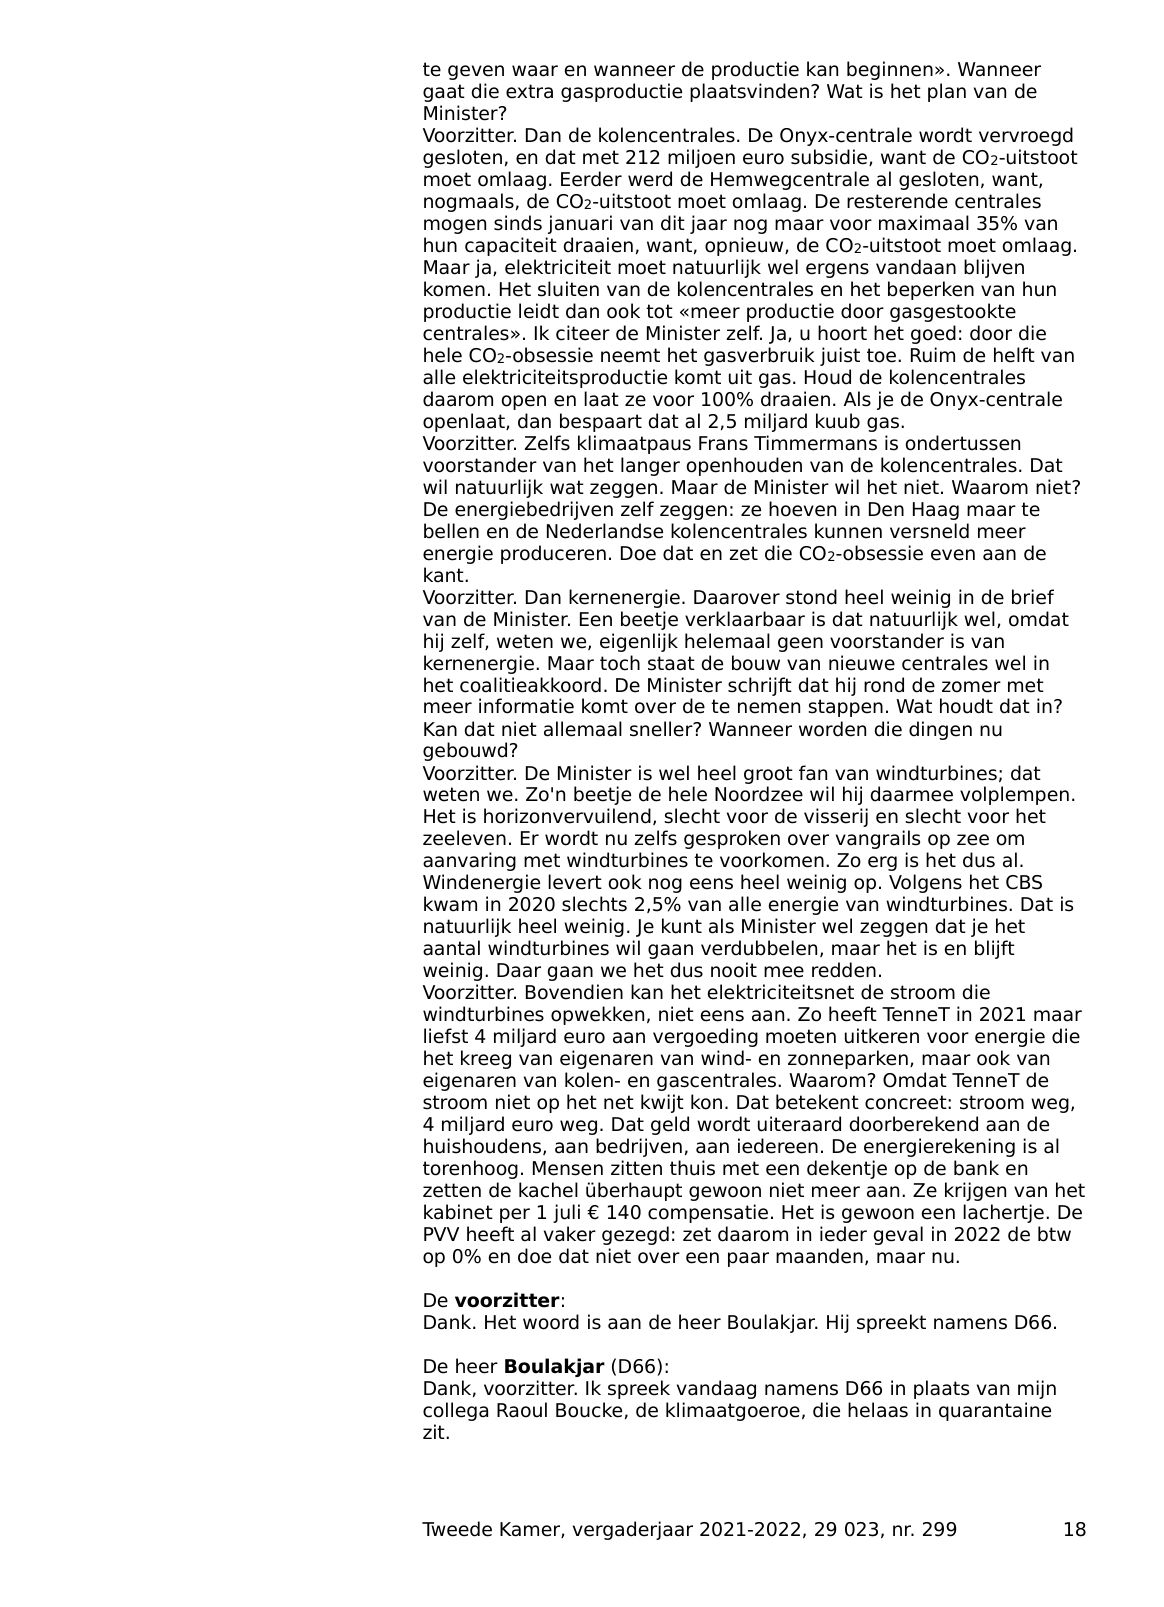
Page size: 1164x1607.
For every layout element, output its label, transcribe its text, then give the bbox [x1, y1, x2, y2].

text Voorzitter. Dan de kolencentrales. De Onyx-centrale wordt vervroegd gesloten, en dat met 212 miljoen euro subsidie, want de CO2-uitstoot moet omlaag. Eerder werd de Hemwegcentrale al gesloten, want, nogmaals, de CO2-uitstoot moet omlaag. De resterende centrales mogen sinds januari van dit jaar nog maar voor maximaal 35% van hun capaciteit draaien, want, opnieuw, de CO2-uitstoot moet omlaag. Maar ja, elektriciteit moet natuurlijk wel ergens vandaan blijven komen. Het sluiten van de kolencentrales en het beperken van hun productie leidt dan ook tot «meer productie door gasgestookte centrales». Ik citeer de Minister zelf. Ja, u hoort het goed: door die hele CO2-obsessie neemt het gasverbruik juist toe. Ruim de helft van alle elektriciteitsproductie komt uit gas. Houd de kolencentrales daarom open en laat ze voor 100% draaien. Als je de Onyx-centrale openlaat, dan bespaart dat al 2,5 miljard kuub gas. [422, 125, 1087, 433]
text te geven waar en wanneer de productie kan beginnen». Wanneer gaat die extra gasproductie plaatsvinden? Wat is het plan van de Minister? [422, 59, 1087, 125]
text Voorzitter. Zelfs klimaatpaus Frans Timmermans is ondertussen voorstander van het langer openhouden van de kolencentrales. Dat wil natuurlijk wat zeggen. Maar de Minister wil het niet. Waarom niet? De energiebedrijven zelf zeggen: ze hoeven in Den Haag maar te bellen en de Nederlandse kolencentrales kunnen versneld meer energie produceren. Doe dat en zet die CO2-obsessie even aan de kant. [422, 433, 1087, 587]
text Dank. Het woord is aan de heer Boulakjar. Hij spreekt namens D66. [422, 1312, 1087, 1334]
text Voorzitter. De Minister is wel heel groot fan van windturbines; dat weten we. Zo'n beetje de hele Noordzee wil hij daarmee volplempen. Het is horizonvervuilend, slecht voor de visserij en slecht voor het zeeleven. Er wordt nu zelfs gesproken over vangrails op zee om aanvaring met windturbines te voorkomen. Zo erg is het dus al. [422, 762, 1087, 872]
text Voorzitter. Dan kernenergie. Daarover stond heel weinig in de brief van de Minister. Een beetje verklaarbaar is dat natuurlijk wel, omdat hij zelf, weten we, eigenlijk helemaal geen voorstander is van kernenergie. Maar toch staat de bouw van nieuwe centrales wel in het coalitieakkoord. De Minister schrijft dat hij rond de zomer met meer informatie komt over de te nemen stappen. Wat houdt dat in? Kan dat niet allemaal sneller? Wanneer worden die dingen nu gebouwd? [422, 587, 1087, 762]
text Voorzitter. Bovendien kan het elektriciteitsnet de stroom die windturbines opwekken, niet eens aan. Zo heeft TenneT in 2021 maar liefst 4 miljard euro aan vergoeding moeten uitkeren voor energie die het kreeg van eigenaren van wind- en zonneparken, maar ook van eigenaren van kolen- en gascentrales. Waarom? Omdat TenneT de stroom niet op het net kwijt kon. Dat betekent concreet: stroom weg, 4 miljard euro weg. Dat geld wordt uiteraard doorberekend aan de huishoudens, aan bedrijven, aan iedereen. De energierekening is al torenhoog. Mensen zitten thuis met een dekentje op de bank en zetten de kachel überhaupt gewoon niet meer aan. Ze krijgen van het kabinet per 1 juli € 140 compensatie. Het is gewoon een lachertje. De PVV heeft al vaker gezegd: zet daarom in ieder geval in 2022 de btw op 0% en doe dat niet over een paar maanden, maar nu. [422, 982, 1087, 1268]
text De heer Boulakjar (D66): [422, 1356, 1087, 1378]
text Windenergie levert ook nog eens heel weinig op. Volgens het CBS kwam in 2020 slechts 2,5% van alle energie van windturbines. Dat is natuurlijk heel weinig. Je kunt als Minister wel zeggen dat je het aantal windturbines wil gaan verdubbelen, maar het is en blijft weinig. Daar gaan we het dus nooit mee redden. [422, 872, 1087, 982]
text Dank, voorzitter. Ik spreek vandaag namens D66 in plaats van mijn collega Raoul Boucke, de klimaatgoeroe, die helaas in quarantaine zit. [422, 1378, 1087, 1444]
text De voorzitter: [422, 1290, 1087, 1312]
